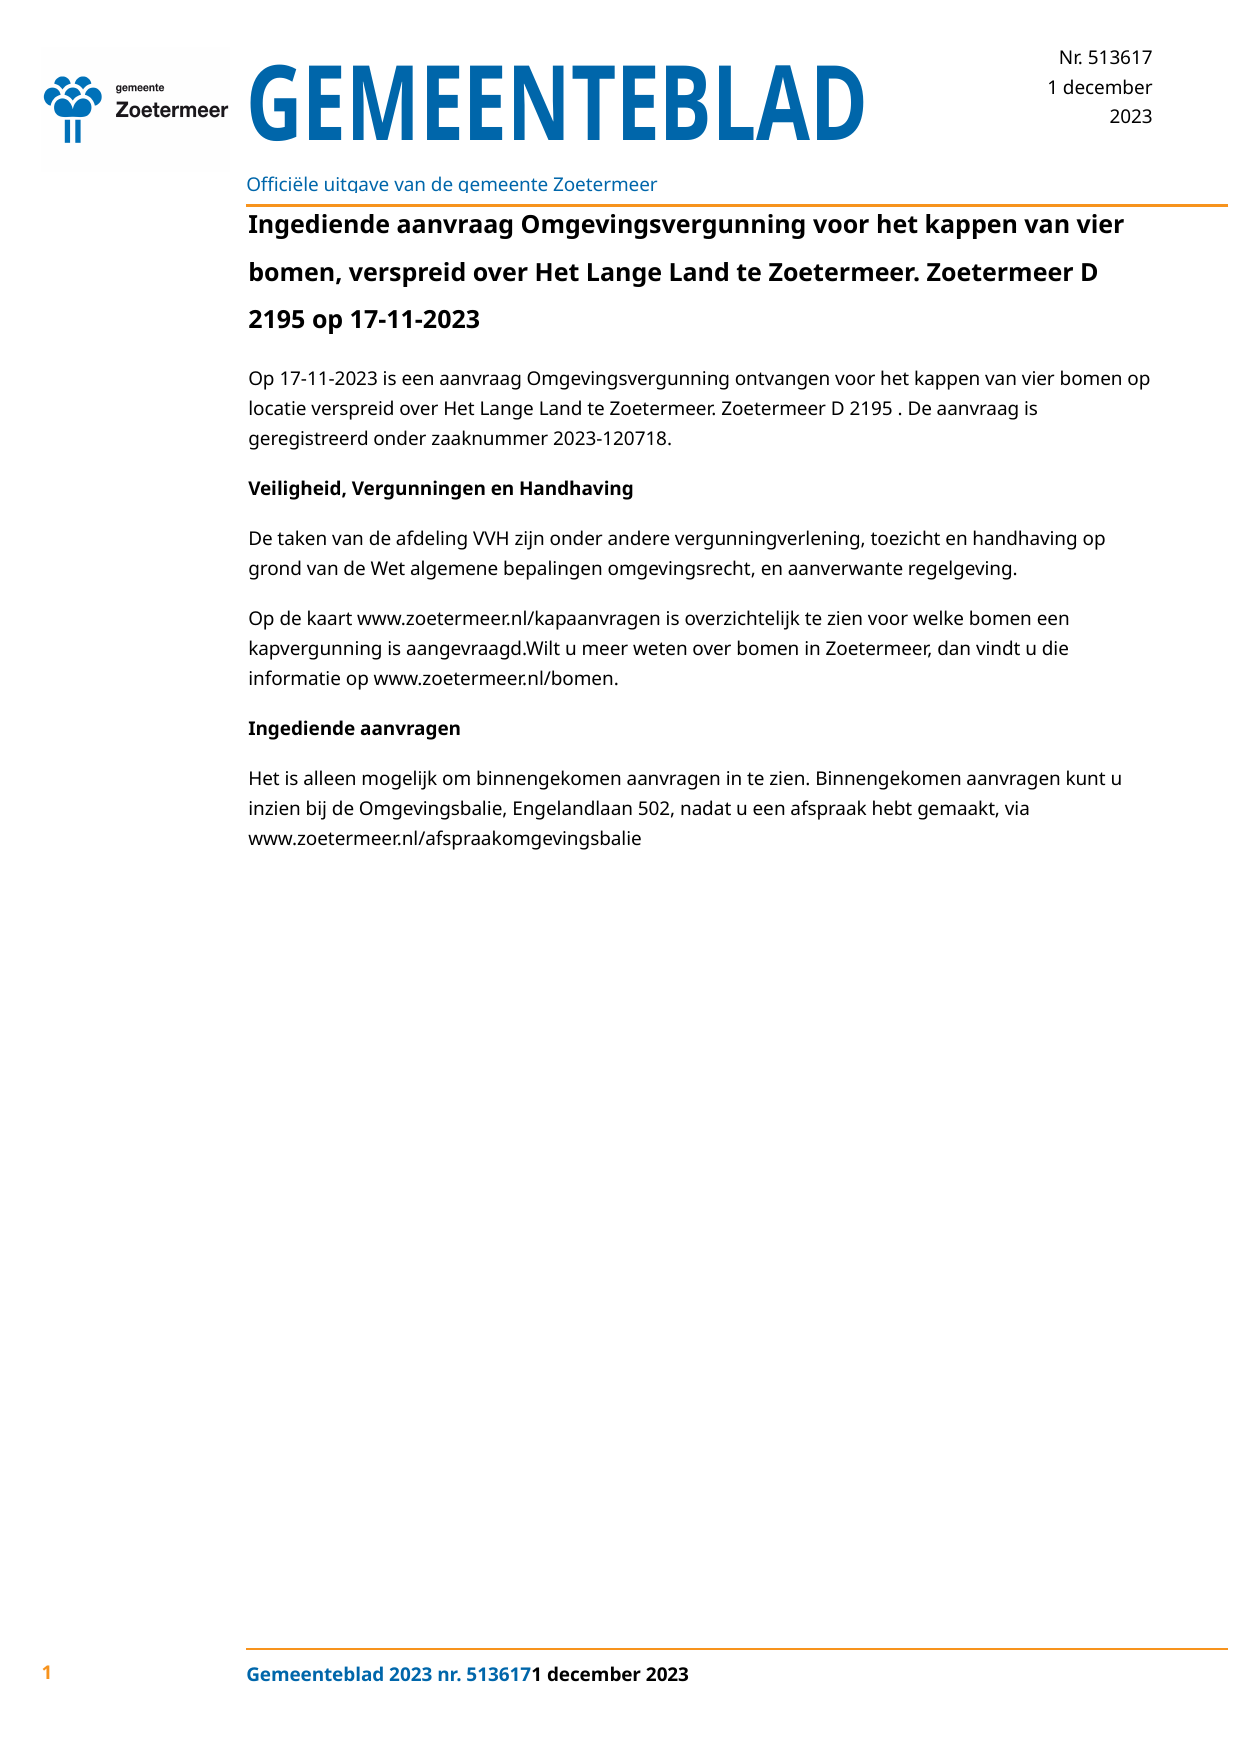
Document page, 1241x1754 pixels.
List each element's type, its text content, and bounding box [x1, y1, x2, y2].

text Op 17-11-2023 is een aanvraag Omgevingsvergunning ontvangen voor het kappen van vier bomen op locatie verspreid over Het Lange Land te Zoetermeer. Zoetermeer D 2195 . De aanvraag is geregistreerd onder zaaknummer 2023-120718. [248, 366, 1152, 450]
text Ingediende aanvraag Omgevingsvergunning voor het kappen van vier bomen, verspreid over Het Lange Land te Zoetermeer. Zoetermeer D 2195 op 17-11-2023 [248, 207, 1152, 336]
text Op de kaart www.zoetermeer.nl/kapaanvragen is overzichtelijk te zien voor welke bomen een kapvergunning is aangevraagd.Wilt u meer weten over bomen in Zoetermeer, dan vindt u die informatie op www.zoetermeer.nl/bomen. [248, 606, 1152, 690]
picture [41, 47, 231, 172]
text De taken van de afdeling VVH zijn onder andere vergunningverlening, toezicht en handhaving op grond van de Wet algemene bepalingen omgevingsrecht, en aanverwante regelgeving. [248, 526, 1152, 581]
text Veiligheid, Vergunningen en Handhaving [248, 475, 1152, 501]
text Het is alleen mogelijk om binnengekomen aanvragen in te zien. Binnengekomen aanvragen kunt u inzien bij de Omgevingsbalie, Engelandlaan 502, nadat u een afspraak hebt gemaakt, via www.zoetermeer.nl/afspraakomgevingsbalie [248, 766, 1152, 850]
text Ingediende aanvragen [248, 715, 1152, 741]
